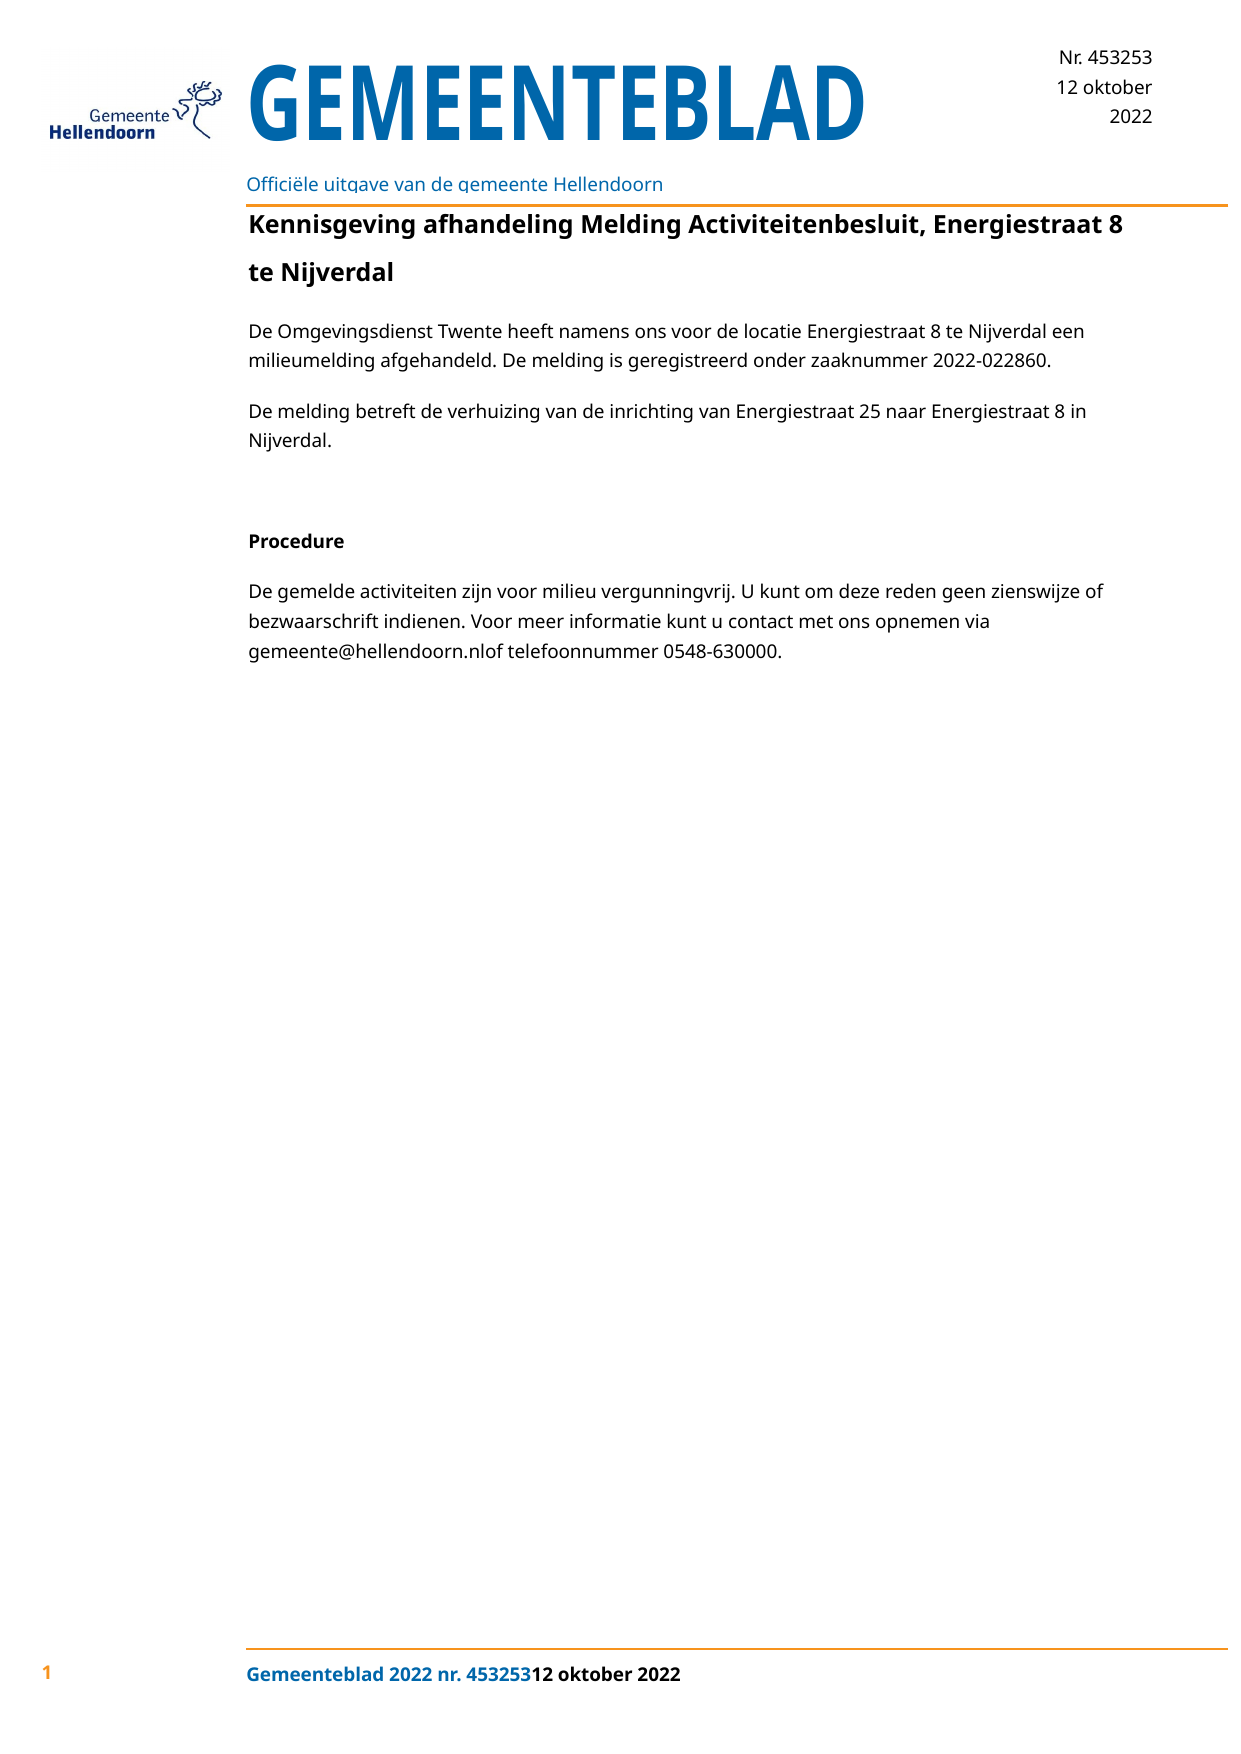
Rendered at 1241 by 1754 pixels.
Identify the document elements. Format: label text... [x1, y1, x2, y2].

text De melding betreft de verhuizing van de inrichting van Energiestraat 25 naar Energiestraat 8 in Nijverdal. [248, 398, 1152, 453]
text De gemelde activiteiten zijn voor milieu vergunningvrij. U kunt om deze reden geen zienswijze of bezwaarschrift indienen. Voor meer informatie kunt u contact met ons opnemen via gemeente@hellendoorn.nlof telefoonnummer 0548-630000. [248, 579, 1152, 664]
text Kennisgeving afhandeling Melding Activiteitenbesluit, Energiestraat 8 te Nijverdal [248, 207, 1152, 288]
text De Omgevingsdienst Twente heeft namens ons voor de locatie Energiestraat 8 te Nijverdal een milieumelding afgehandeld. De melding is geregistreerd onder zaaknummer 2022-022860. [248, 318, 1152, 373]
text Procedure [248, 528, 1152, 554]
picture [41, 47, 231, 172]
